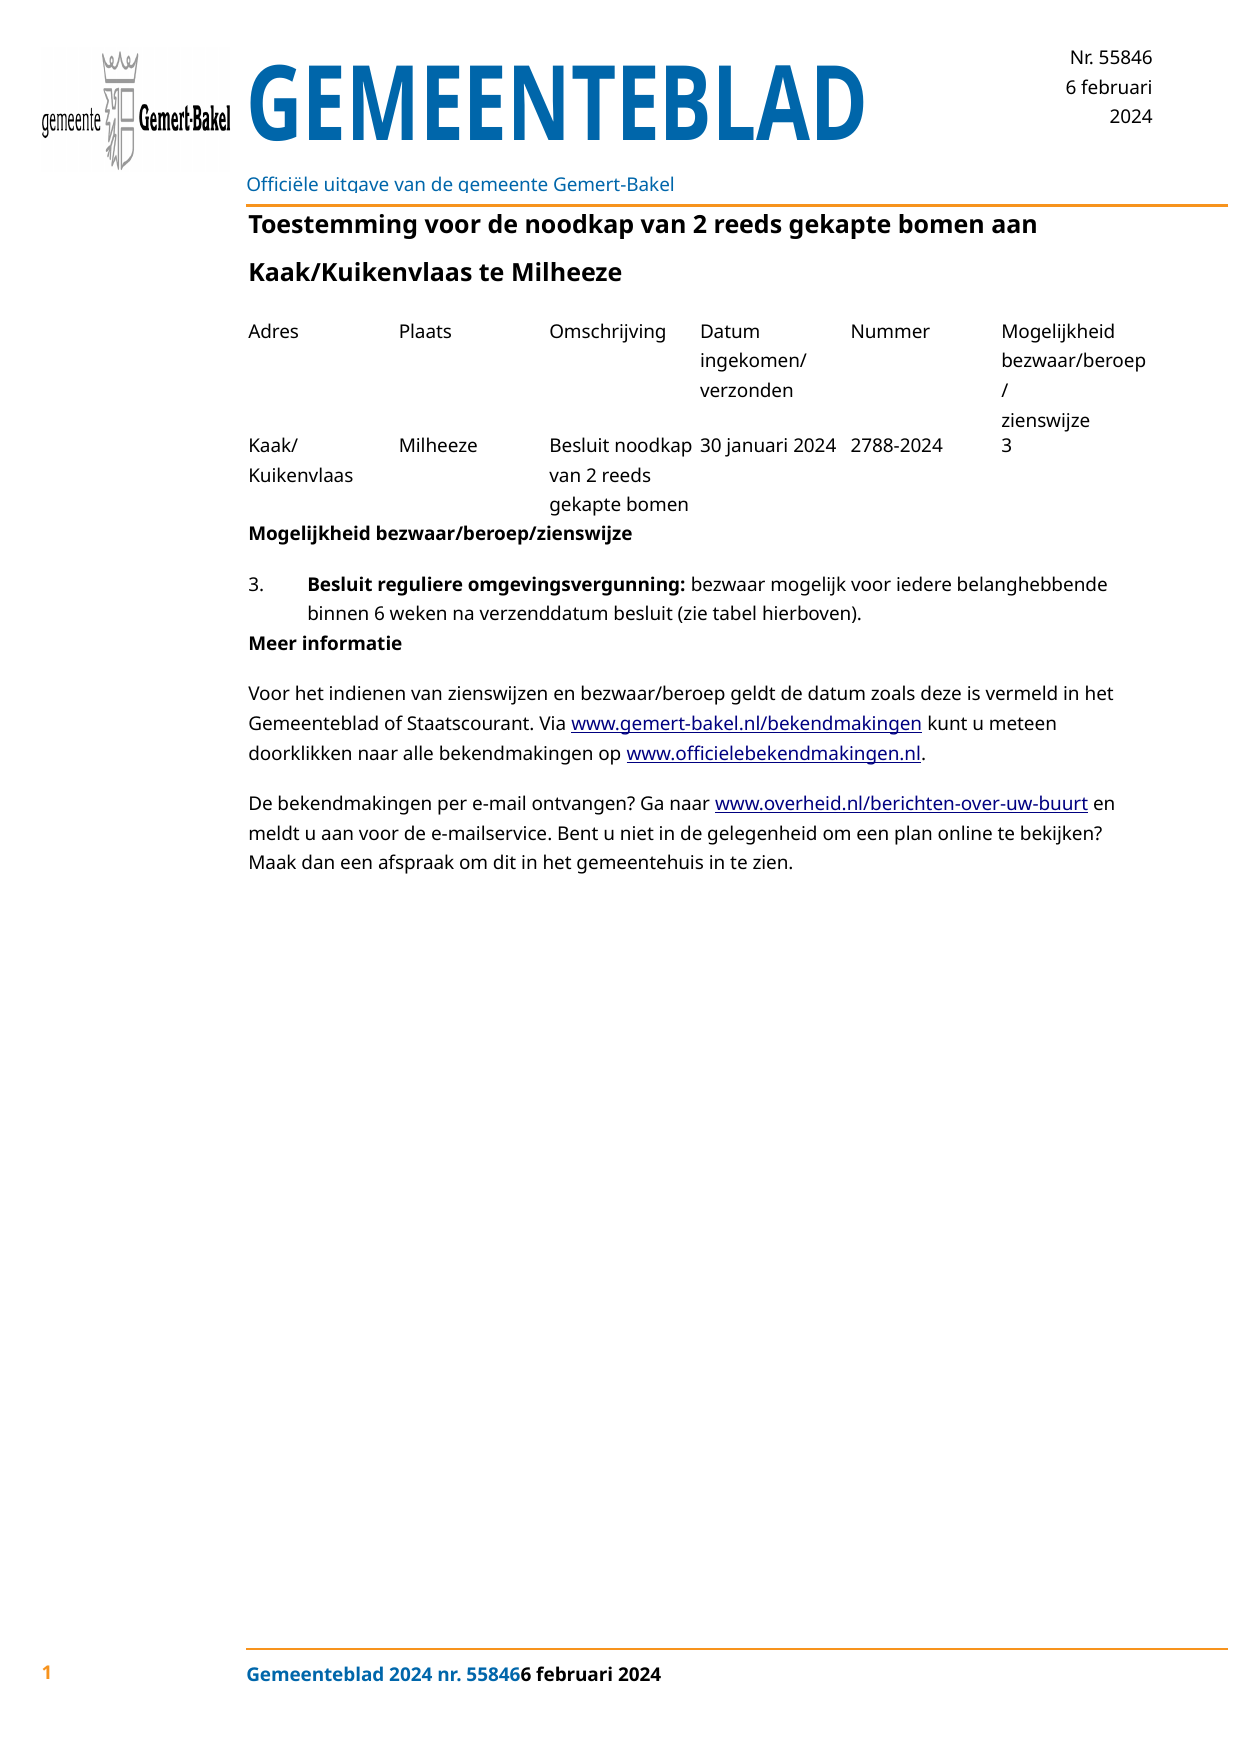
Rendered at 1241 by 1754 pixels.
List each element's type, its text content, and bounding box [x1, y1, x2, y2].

table_cell Kaak/Kuikenvlaas [248, 433, 398, 517]
table_cell Milheeze [399, 433, 549, 517]
text Meer informatie [248, 630, 1152, 656]
table_cell 2788-2024 [850, 433, 1001, 517]
table_header Mogelijkheid bezwaar/beroep/ zienswijze [1001, 318, 1152, 432]
text Toestemming voor de noodkap van 2 reeds gekapte bomen aan Kaak/Kuikenvlaas te Milheeze [248, 207, 1152, 288]
table_header Omschrijving [549, 318, 700, 432]
table_cell 30 januari 2024 [700, 433, 850, 517]
picture [41, 47, 231, 172]
table_header Adres [248, 318, 398, 432]
table_cell 3 [1001, 433, 1152, 517]
table_header Plaats [399, 318, 549, 432]
table_header Nummer [850, 318, 1001, 432]
table_cell Besluit noodkap van 2 reeds gekapte bomen [549, 433, 700, 517]
text De bekendmakingen per e-mail ontvangen? Ga naar www.overheid.nl/berichten-over-uw-buurt en meldt u aan voor de e-mailservice. Bent u niet in de gelegenheid om een plan online te bekijken? Maak dan een afspraak om dit in het gemeentehuis in te zien. [248, 790, 1152, 875]
list Besluit reguliere omgevingsvergunning: bezwaar mogelijk voor iedere belanghebbende binnen 6 weken na verzenddatum besluit (zie tabel hierboven). [248, 571, 1152, 626]
table_header Datum ingekomen/ verzonden [700, 318, 850, 432]
text Mogelijkheid bezwaar/beroep/zienswijze [248, 521, 1152, 546]
text Voor het indienen van zienswijzen en bezwaar/beroep geldt de datum zoals deze is vermeld in het Gemeenteblad of Staatscourant. Via www.gemert-bakel.nl/bekendmakingen kunt u meteen doorklikken naar alle bekendmakingen op www.officielebekendmakingen.nl. [248, 681, 1152, 766]
